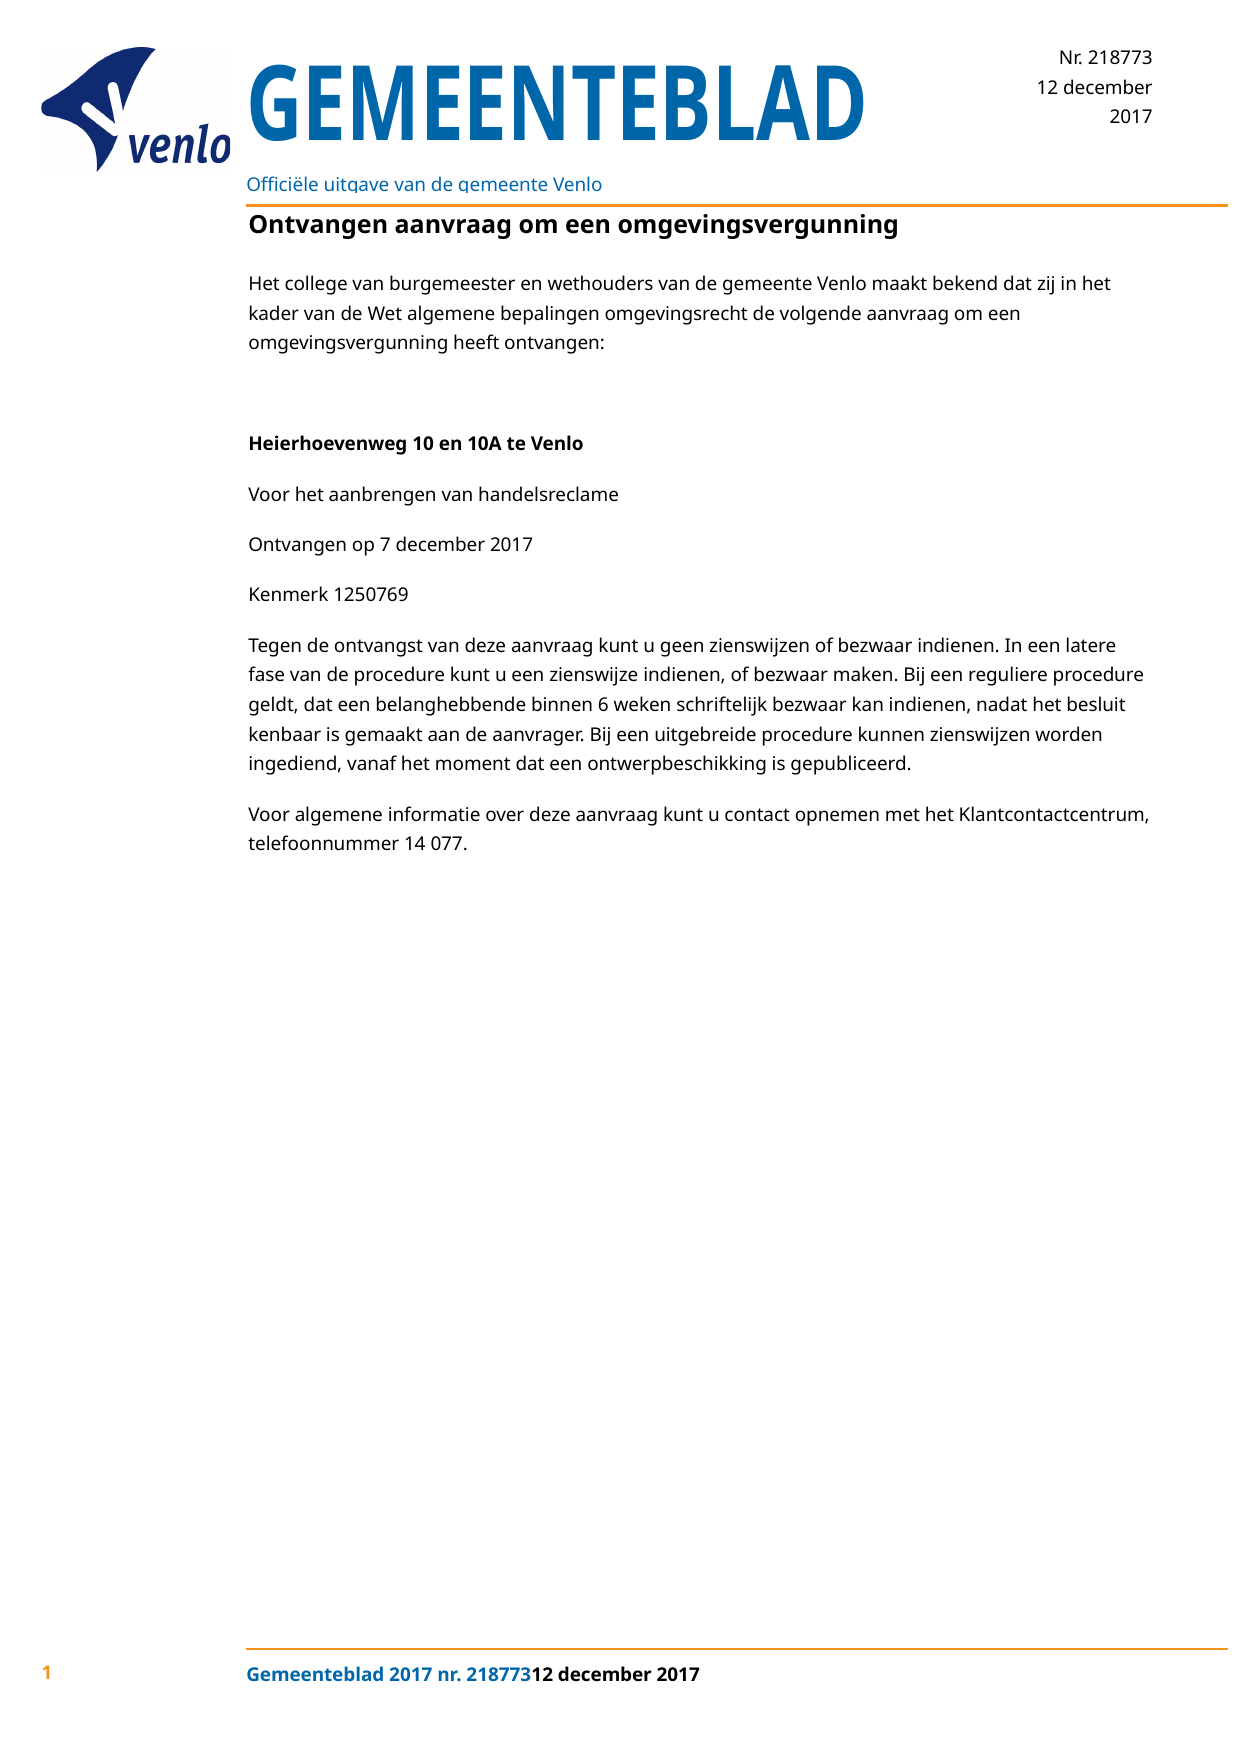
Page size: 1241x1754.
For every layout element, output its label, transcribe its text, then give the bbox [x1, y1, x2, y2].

text Kenmerk 1250769 [248, 582, 1152, 607]
text Tegen de ontvangst van deze aanvraag kunt u geen zienswijzen of bezwaar indienen. In een latere fase van de procedure kunt u een zienswijze indienen, of bezwaar maken. Bij een reguliere procedure geldt, dat een belanghebbende binnen 6 weken schriftelijk bezwaar kan indienen, nadat het besluit kenbaar is gemaakt aan de aanvrager. Bij een uitgebreide procedure kunnen zienswijzen worden ingediend, vanaf het moment dat een ontwerpbeschikking is gepubliceerd. [248, 632, 1152, 776]
text Heierhoevenweg 10 en 10A te Venlo [248, 430, 1152, 456]
picture [41, 47, 231, 172]
text Ontvangen aanvraag om een omgevingsvergunning [248, 207, 1152, 241]
text Het college van burgemeester en wethouders van de gemeente Venlo maakt bekend dat zij in het kader van de Wet algemene bepalingen omgevingsrecht de volgende aanvraag om een omgevingsvergunning heeft ontvangen: [248, 270, 1152, 355]
text Voor het aanbrengen van handelsreclame [248, 481, 1152, 506]
text Ontvangen op 7 december 2017 [248, 531, 1152, 557]
text Voor algemene informatie over deze aanvraag kunt u contact opnemen met het Klantcontactcentrum, telefoonnummer 14 077. [248, 801, 1152, 856]
